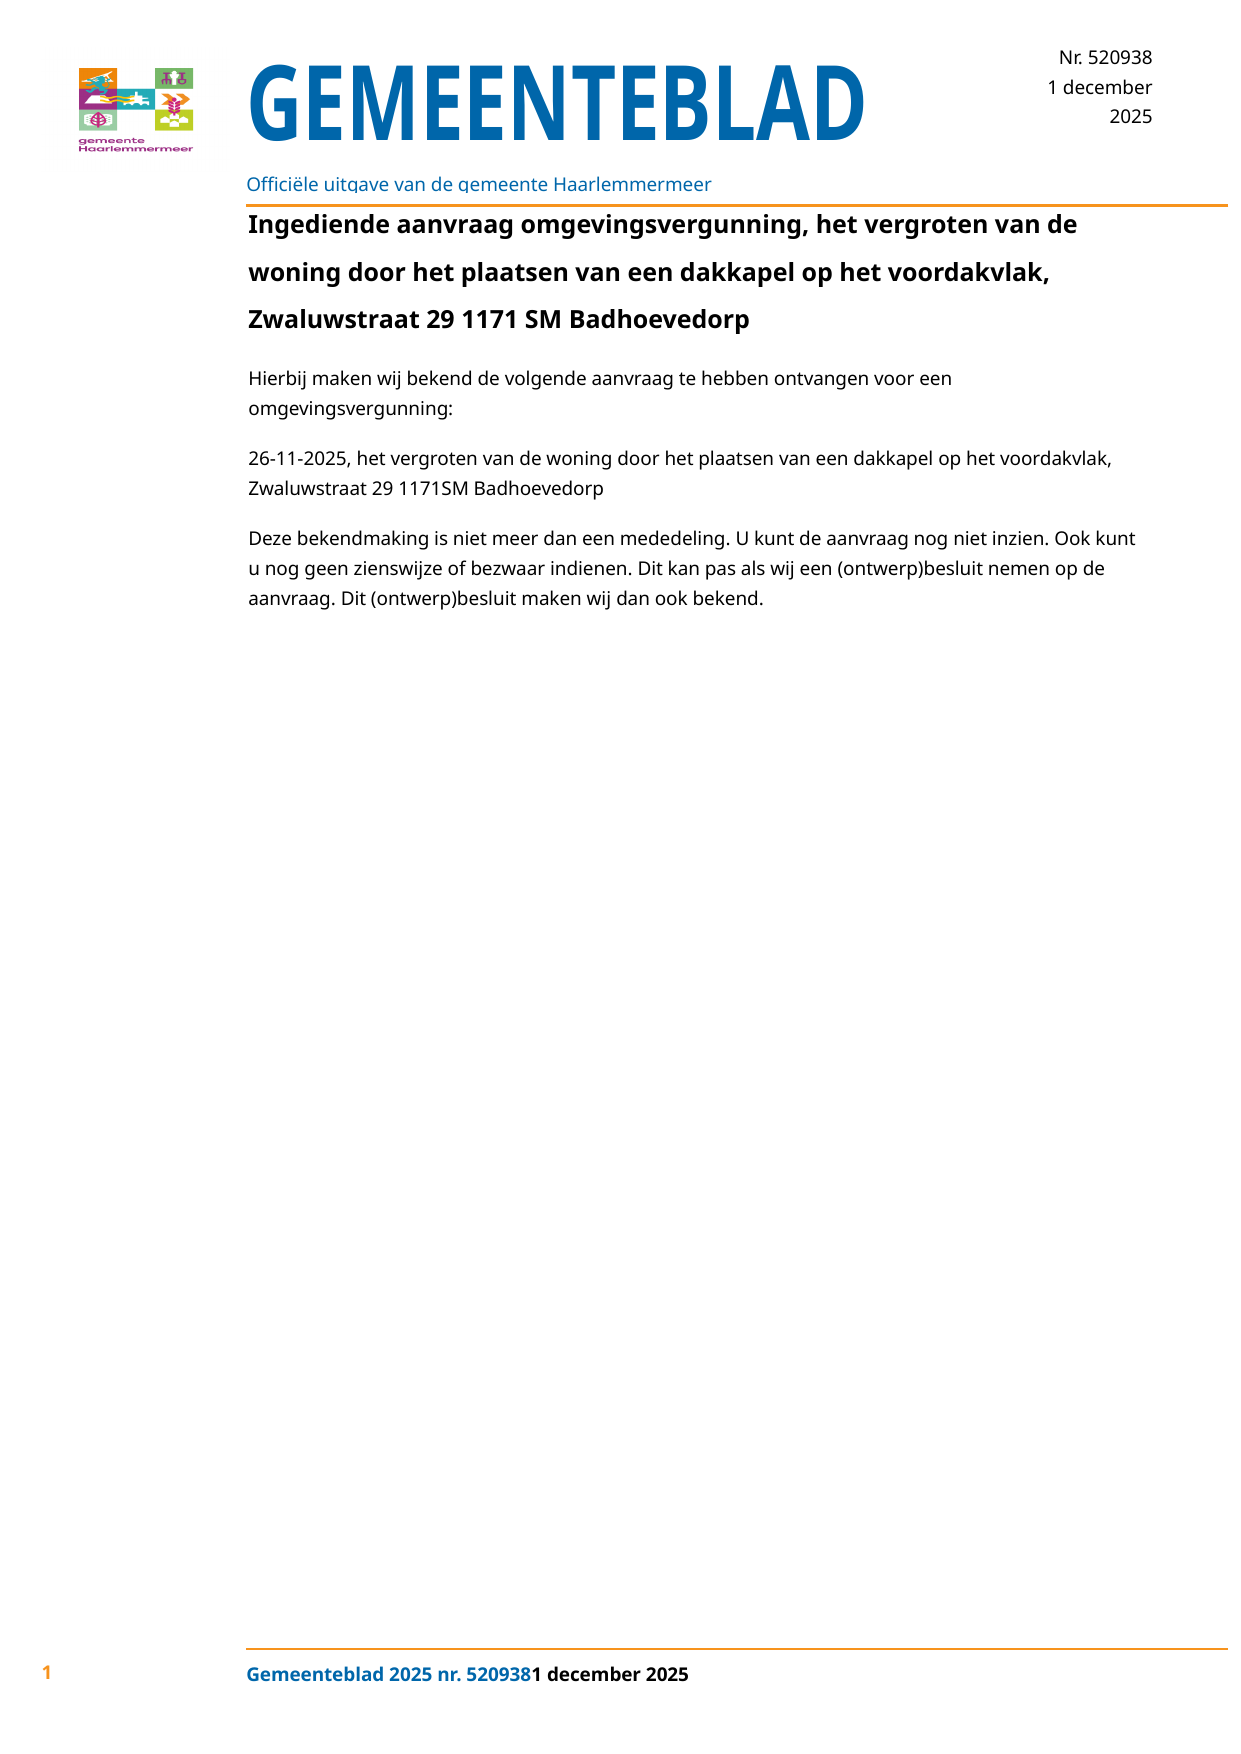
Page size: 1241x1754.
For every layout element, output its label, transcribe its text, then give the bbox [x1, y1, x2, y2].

text Ingediende aanvraag omgevingsvergunning, het vergroten van de woning door het plaatsen van een dakkapel op het voordakvlak, Zwaluwstraat 29 1171 SM Badhoevedorp [248, 207, 1152, 336]
text 26-11-2025, het vergroten van de woning door het plaatsen van een dakkapel op het voordakvlak, Zwaluwstraat 29 1171SM Badhoevedorp [248, 446, 1152, 501]
picture [41, 47, 231, 172]
text Hierbij maken wij bekend de volgende aanvraag te hebben ontvangen voor een omgevingsvergunning: [248, 366, 1152, 421]
text Deze bekendmaking is niet meer dan een mededeling. U kunt de aanvraag nog niet inzien. Ook kunt u nog geen zienswijze of bezwaar indienen. Dit kan pas als wij een (ontwerp)besluit nemen op de aanvraag. Dit (ontwerp)besluit maken wij dan ook bekend. [248, 526, 1152, 610]
